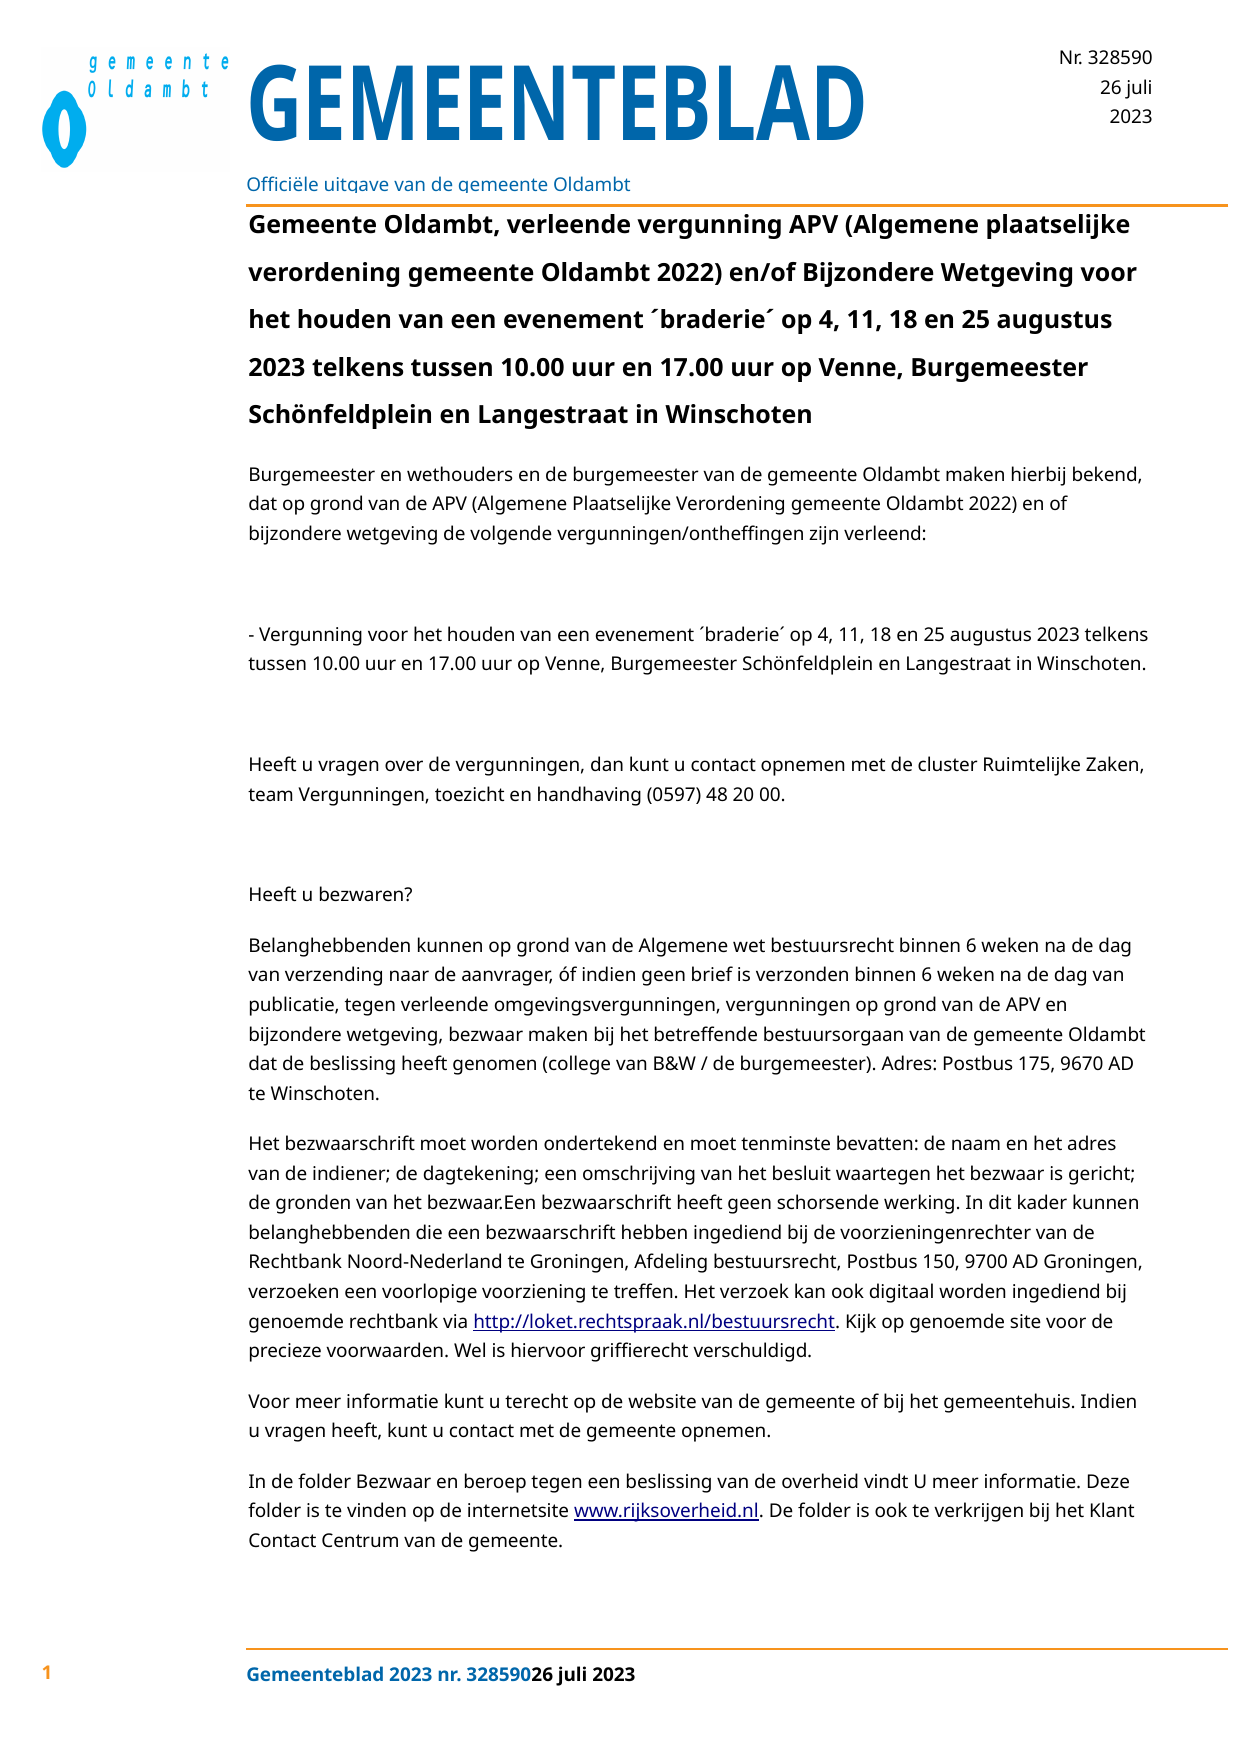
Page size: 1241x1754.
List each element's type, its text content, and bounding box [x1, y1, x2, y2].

text Burgemeester en wethouders en de burgemeester van de gemeente Oldambt maken hierbij bekend, dat op grond van de APV (Algemene Plaatselijke Verordening gemeente Oldambt 2022) en of bijzondere wetgeving de volgende vergunningen/ontheffingen zijn verleend: [248, 461, 1152, 546]
text Heeft u bezwaren? [248, 882, 1152, 907]
text Gemeente Oldambt, verleende vergunning APV (Algemene plaatselijke verordening gemeente Oldambt 2022) en/of Bijzondere Wetgeving voor het houden van een evenement ´braderie´ op 4, 11, 18 en 25 augustus 2023 telkens tussen 10.00 uur en 17.00 uur op Venne, Burgemeester Schönfeldplein en Langestraat in Winschoten [248, 207, 1152, 431]
text Heeft u vragen over de vergunningen, dan kunt u contact opnemen met de cluster Ruimtelijke Zaken, team Vergunningen, toezicht en handhaving (0597) 48 20 00. [248, 751, 1152, 806]
text Belanghebbenden kunnen op grond van de Algemene wet bestuursrecht binnen 6 weken na de dag van verzending naar de aanvrager, óf indien geen brief is verzonden binnen 6 weken na de dag van publicatie, tegen verleende omgevingsvergunningen, vergunningen op grond van de APV en bijzondere wetgeving, bezwaar maken bij het betreffende bestuursorgaan van de gemeente Oldambt dat de beslissing heeft genomen (college van B&W / de burgemeester). Adres: Postbus 175, 9670 AD te Winschoten. [248, 932, 1152, 1106]
text Voor meer informatie kunt u terecht op de website van de gemeente of bij het gemeentehuis. Indien u vragen heeft, kunt u contact met de gemeente opnemen. [248, 1388, 1152, 1443]
picture [41, 47, 231, 172]
text Het bezwaarschrift moet worden ondertekend en moet tenminste bevatten: de naam en het adres van de indiener; de dagtekening; een omschrijving van het besluit waartegen het bezwaar is gericht; de gronden van het bezwaar.Een bezwaarschrift heeft geen schorsende werking. In dit kader kunnen belanghebbenden die een bezwaarschrift hebben ingediend bij de voorzieningenrechter van de Rechtbank Noord-Nederland te Groningen, Afdeling bestuursrecht, Postbus 150, 9700 AD Groningen, verzoeken een voorlopige voorziening te treffen. Het verzoek kan ook digitaal worden ingediend bij genoemde rechtbank via http://loket.rechtspraak.nl/bestuursrecht. Kijk op genoemde site voor de precieze voorwaarden. Wel is hiervoor griffierecht verschuldigd. [248, 1130, 1152, 1363]
text In de folder Bezwaar en beroep tegen een beslissing van de overheid vindt U meer informatie. Deze folder is te vinden op de internetsite www.rijksoverheid.nl. De folder is ook te verkrijgen bij het Klant Contact Centrum van de gemeente. [248, 1468, 1152, 1553]
text - Vergunning voor het houden van een evenement ´braderie´ op 4, 11, 18 en 25 augustus 2023 telkens tussen 10.00 uur en 17.00 uur op Venne, Burgemeester Schönfeldplein en Langestraat in Winschoten. [248, 621, 1152, 676]
